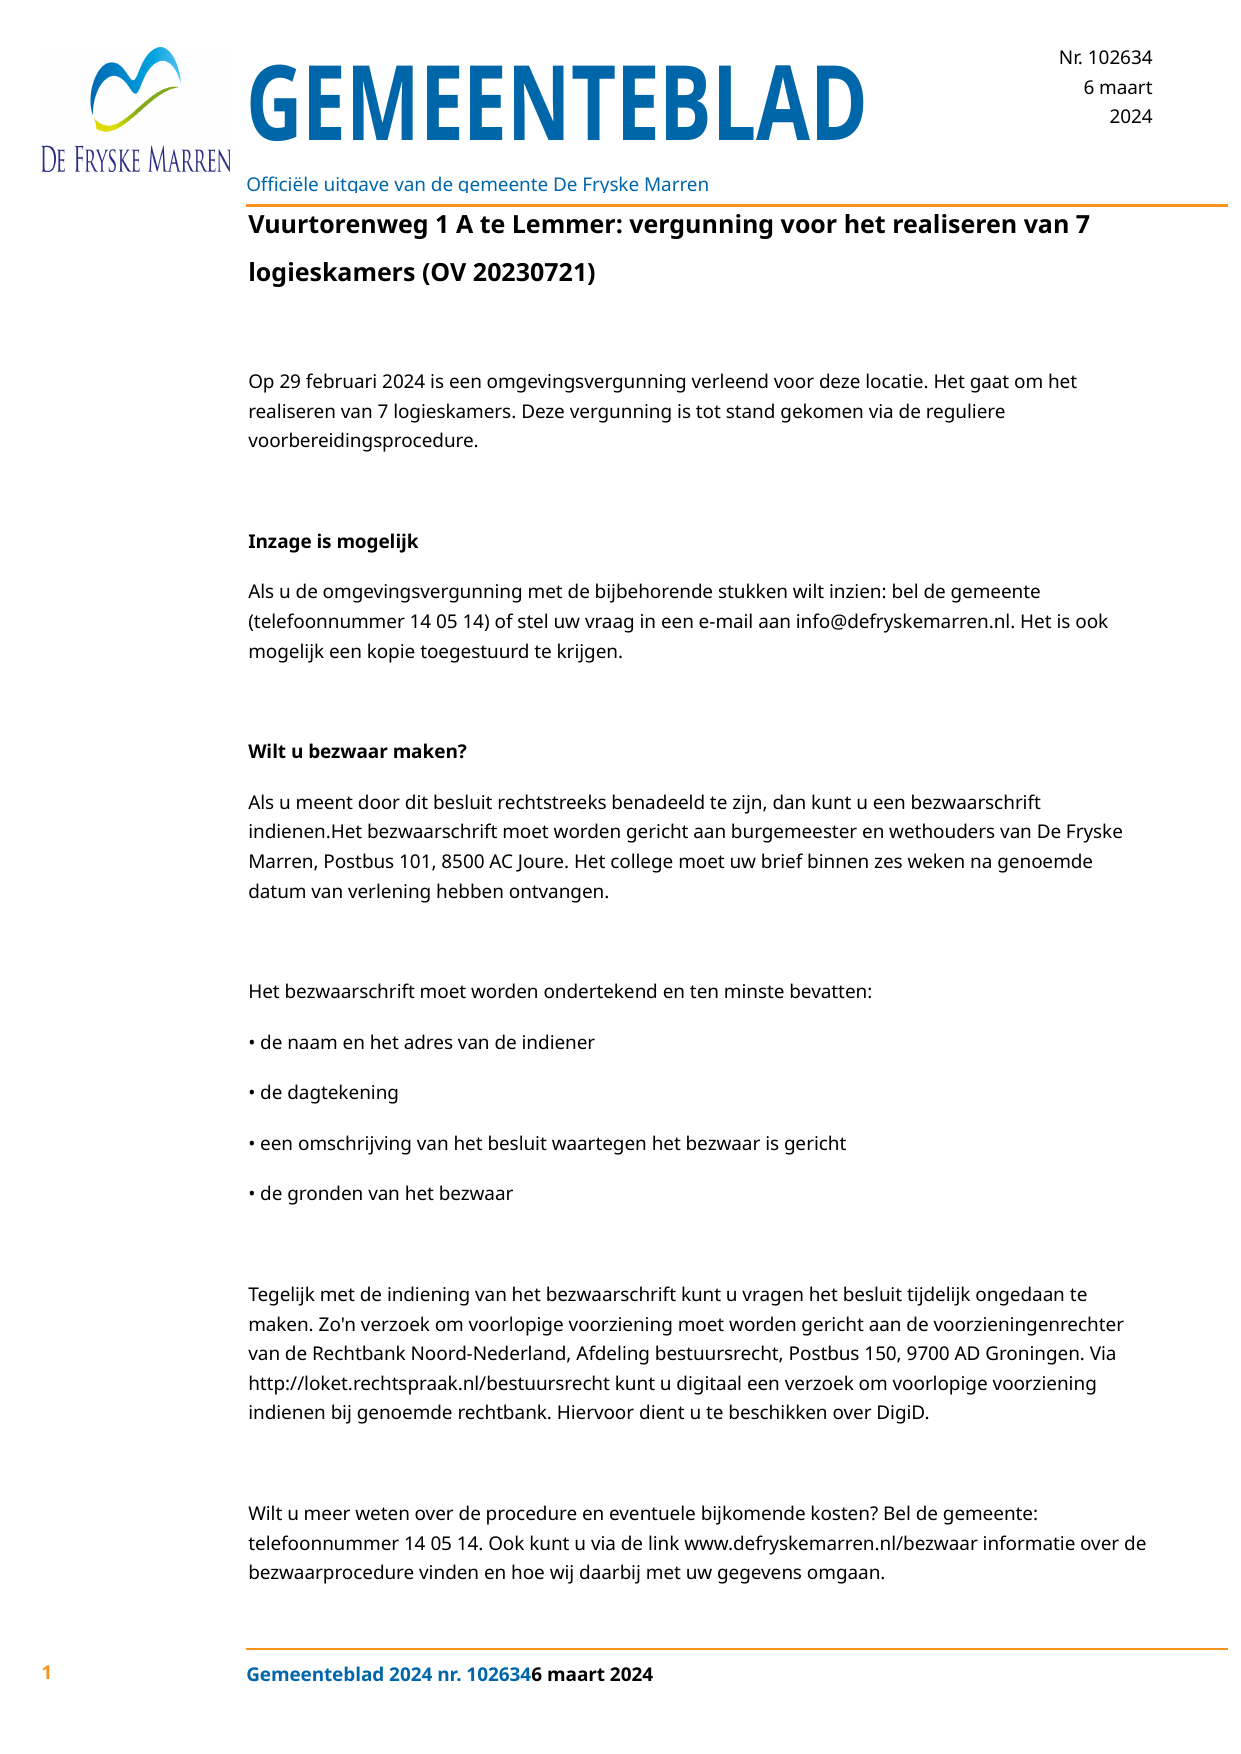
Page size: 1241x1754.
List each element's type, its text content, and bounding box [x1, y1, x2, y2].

text • de gronden van het bezwaar [248, 1180, 1152, 1206]
text Als u de omgevingsvergunning met de bijbehorende stukken wilt inzien: bel de gemeente (telefoonnummer 14 05 14) of stel uw vraag in een e-mail aan info@defryskemarren.nl. Het is ook mogelijk een kopie toegestuurd te krijgen. [248, 579, 1152, 664]
picture [41, 47, 231, 172]
text Wilt u bezwaar maken? [248, 739, 1152, 764]
text Op 29 februari 2024 is een omgevingsvergunning verleend voor deze locatie. Het gaat om het realiseren van 7 logieskamers. Deze vergunning is tot stand gekomen via de reguliere voorbereidingsprocedure. [248, 368, 1152, 453]
text Tegelijk met de indiening van het bezwaarschrift kunt u vragen het besluit tijdelijk ongedaan te maken. Zo'n verzoek om voorlopige voorziening moet worden gericht aan de voorzieningenrechter van de Rechtbank Noord-Nederland, Afdeling bestuursrecht, Postbus 150, 9700 AD Groningen. Via http://loket.rechtspraak.nl/bestuursrecht kunt u digitaal een verzoek om voorlopige voorziening indienen bij genoemde rechtbank. Hiervoor dient u te beschikken over DigiD. [248, 1281, 1152, 1425]
text • de dagtekening [248, 1079, 1152, 1105]
text • de naam en het adres van de indiener [248, 1029, 1152, 1055]
text • een omschrijving van het besluit waartegen het bezwaar is gericht [248, 1130, 1152, 1156]
text Als u meent door dit besluit rechtstreeks benadeeld te zijn, dan kunt u een bezwaarschrift indienen.Het bezwaarschrift moet worden gericht aan burgemeester en wethouders van De Fryske Marren, Postbus 101, 8500 AC Joure. Het college moet uw brief binnen zes weken na genoemde datum van verlening hebben ontvangen. [248, 789, 1152, 904]
text Inzage is mogelijk [248, 528, 1152, 554]
text Het bezwaarschrift moet worden ondertekend en ten minste bevatten: [248, 979, 1152, 1004]
text Wilt u meer weten over de procedure en eventuele bijkomende kosten? Bel de gemeente: telefoonnummer 14 05 14. Ook kunt u via de link www.defryskemarren.nl/bezwaar informatie over de bezwaarprocedure vinden en hoe wij daarbij met uw gegevens omgaan. [248, 1500, 1152, 1585]
text Vuurtorenweg 1 A te Lemmer: vergunning voor het realiseren van 7 logieskamers (OV 20230721) [248, 207, 1152, 288]
